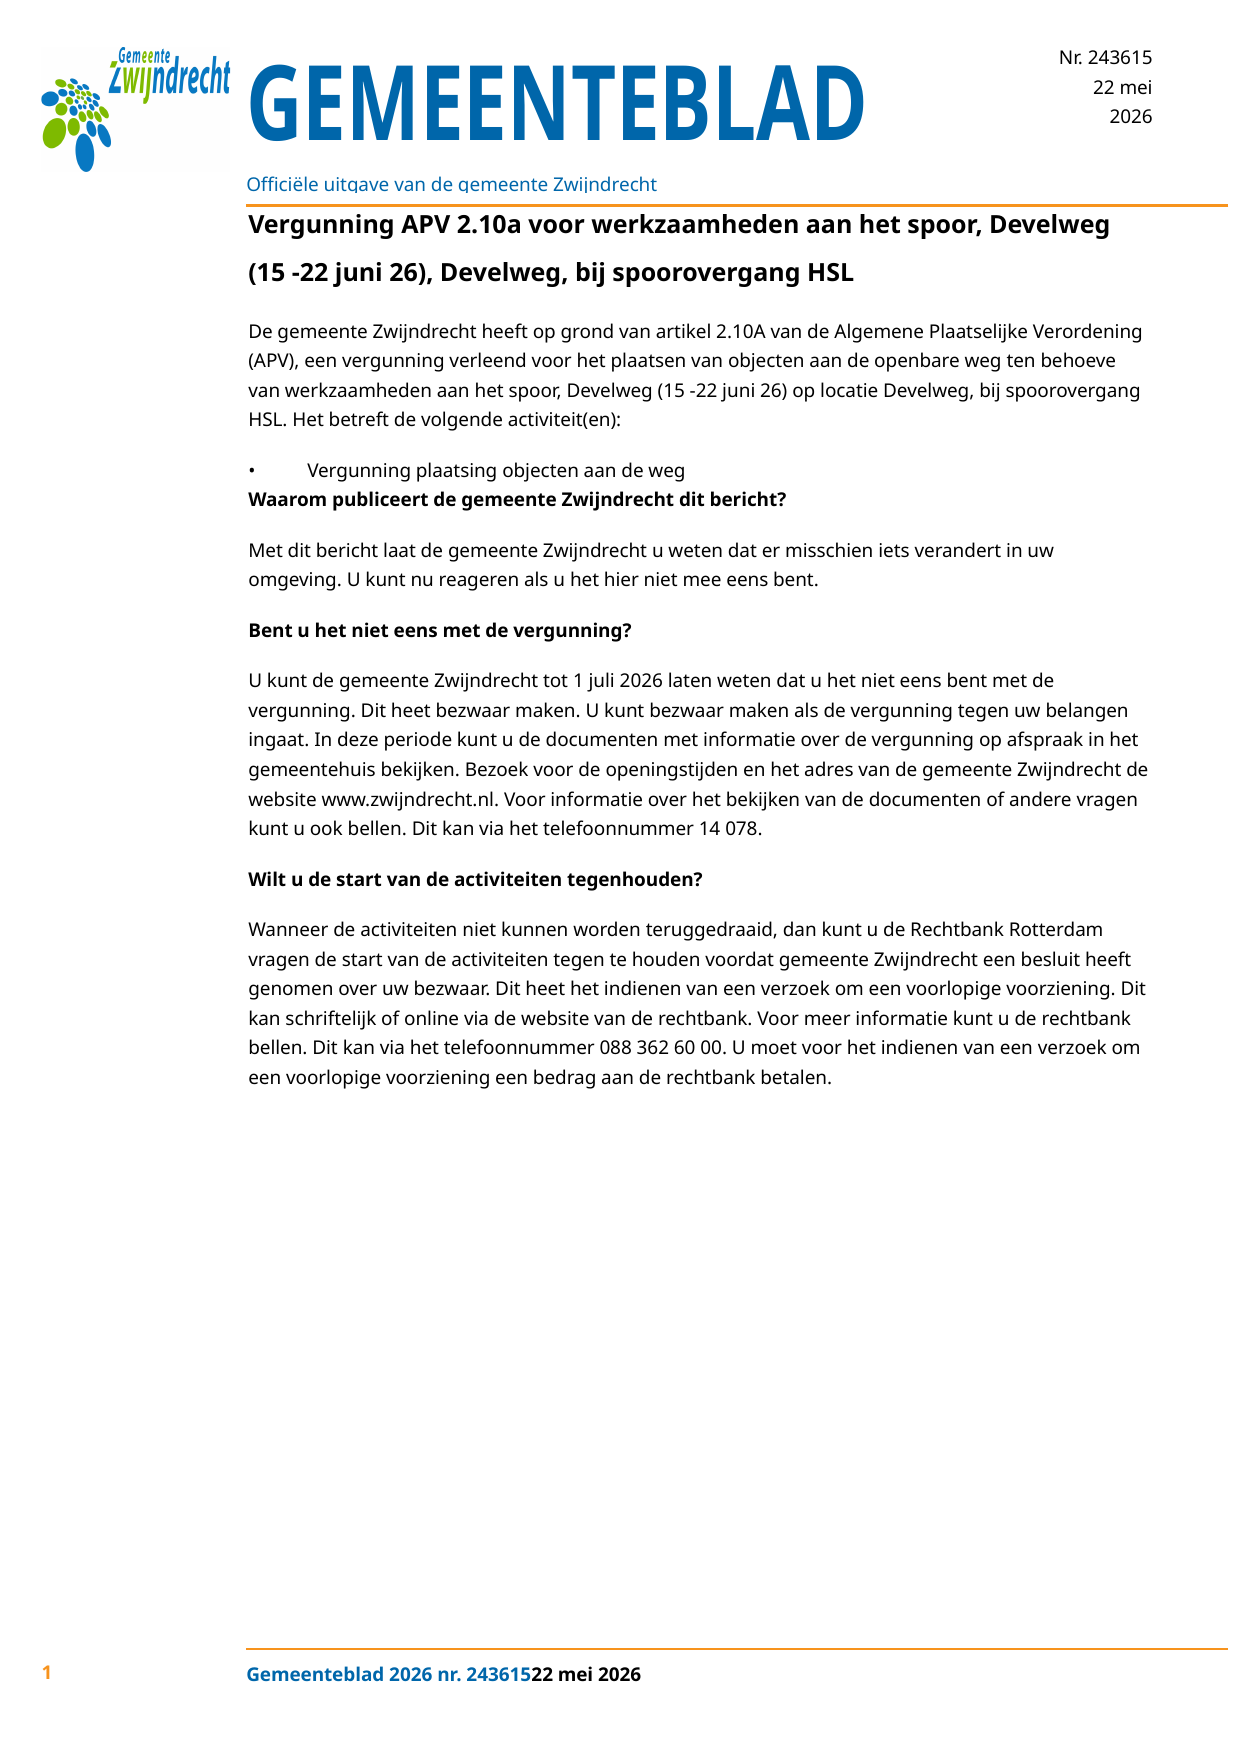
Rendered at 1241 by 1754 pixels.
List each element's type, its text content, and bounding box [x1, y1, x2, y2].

text De gemeente Zwijndrecht heeft op grond van artikel 2.10A van de Algemene Plaatselijke Verordening (APV), een vergunning verleend voor het plaatsen van objecten aan de openbare weg ten behoeve van werkzaamheden aan het spoor, Develweg (15 -22 juni 26) op locatie Develweg, bij spoorovergang HSL. Het betreft de volgende activiteit(en): [248, 318, 1152, 432]
text U kunt de gemeente Zwijndrecht tot 1 juli 2026 laten weten dat u het niet eens bent met de vergunning. Dit heet bezwaar maken. U kunt bezwaar maken als de vergunning tegen uw belangen ingaat. In deze periode kunt u de documenten met informatie over de vergunning op afspraak in het gemeentehuis bekijken. Bezoek voor de openingstijden en het adres van de gemeente Zwijndrecht de website www.zwijndrecht.nl. Voor informatie over het bekijken van de documenten of andere vragen kunt u ook bellen. Dit kan via het telefoonnummer 14 078. [248, 667, 1152, 841]
picture [41, 47, 231, 172]
text Waarom publiceert de gemeente Zwijndrecht dit bericht? [248, 487, 1152, 512]
text Wanneer de activiteiten niet kunnen worden teruggedraaid, dan kunt u de Rechtbank Rotterdam vragen de start van de activiteiten tegen te houden voordat gemeente Zwijndrecht een besluit heeft genomen over uw bezwaar. Dit heet het indienen van een verzoek om een voorlopige voorziening. Dit kan schriftelijk of online via de website van de rechtbank. Voor meer informatie kunt u de rechtbank bellen. Dit kan via het telefoonnummer 088 362 60 00. U moet voor het indienen van een verzoek om een voorlopige voorziening een bedrag aan de rechtbank betalen. [248, 916, 1152, 1090]
text Bent u het niet eens met de vergunning? [248, 617, 1152, 643]
text Met dit bericht laat de gemeente Zwijndrecht u weten dat er misschien iets verandert in uw omgeving. U kunt nu reageren als u het hier niet mee eens bent. [248, 537, 1152, 592]
text Wilt u de start van de activiteiten tegenhouden? [248, 866, 1152, 892]
list Vergunning plaatsing objecten aan de weg [248, 457, 1152, 483]
text Vergunning APV 2.10a voor werkzaamheden aan het spoor, Develweg (15 -22 juni 26), Develweg, bij spoorovergang HSL [248, 207, 1152, 288]
